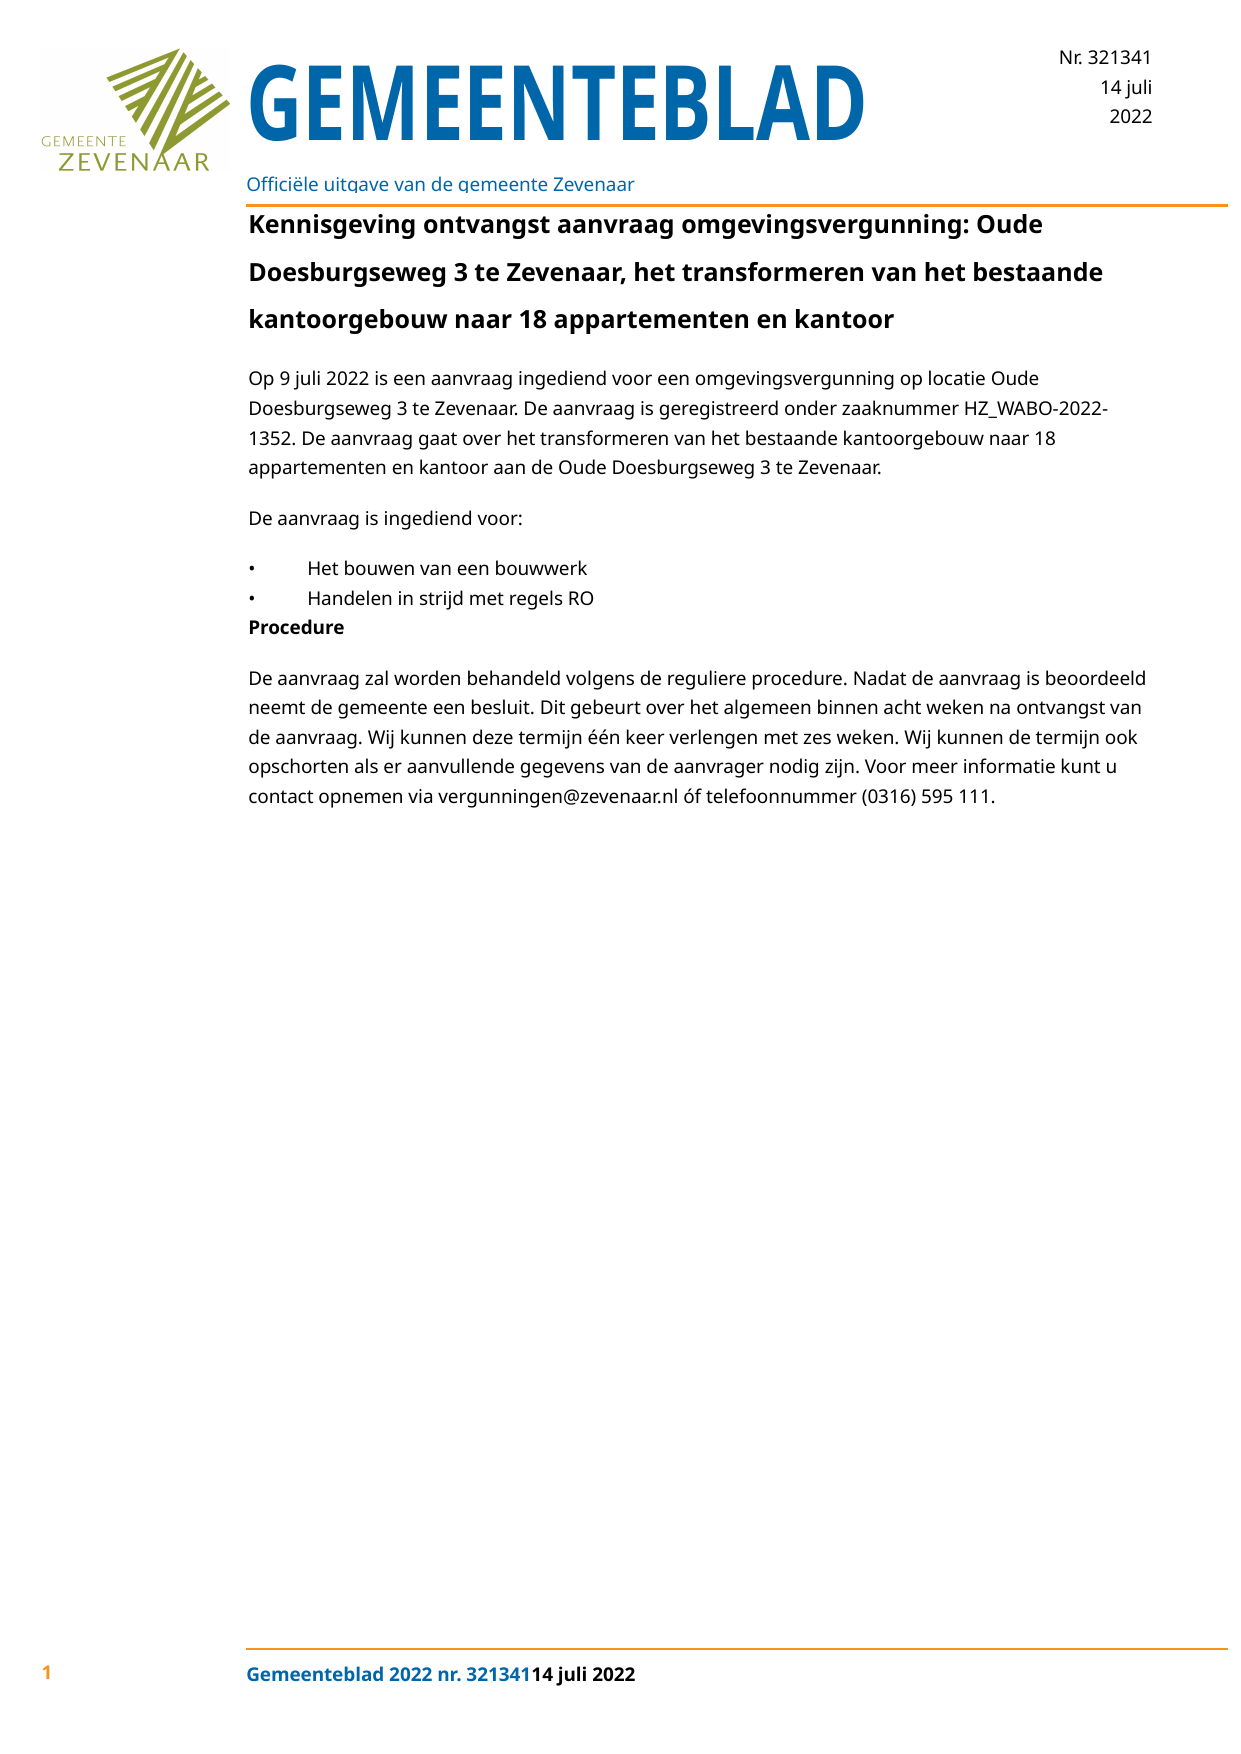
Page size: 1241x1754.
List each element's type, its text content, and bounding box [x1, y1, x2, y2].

text Kennisgeving ontvangst aanvraag omgevingsvergunning: Oude Doesburgseweg 3 te Zevenaar, het transformeren van het bestaande kantoorgebouw naar 18 appartementen en kantoor [248, 207, 1152, 336]
text De aanvraag is ingediend voor: [248, 505, 1152, 530]
text Procedure [248, 614, 1152, 640]
picture [41, 47, 231, 172]
list Het bouwen van een bouwwerk [248, 555, 1152, 581]
list Handelen in strijd met regels RO [248, 585, 1152, 610]
text Op 9 juli 2022 is een aanvraag ingediend voor een omgevingsvergunning op locatie Oude Doesburgseweg 3 te Zevenaar. De aanvraag is geregistreerd onder zaaknummer HZ_WABO-2022-1352. De aanvraag gaat over het transformeren van het bestaande kantoorgebouw naar 18 appartementen en kantoor aan de Oude Doesburgseweg 3 te Zevenaar. [248, 366, 1152, 480]
text De aanvraag zal worden behandeld volgens de reguliere procedure. Nadat de aanvraag is beoordeeld neemt de gemeente een besluit. Dit gebeurt over het algemeen binnen acht weken na ontvangst van de aanvraag. Wij kunnen deze termijn één keer verlengen met zes weken. Wij kunnen de termijn ook opschorten als er aanvullende gegevens van de aanvrager nodig zijn. Voor meer informatie kunt u contact opnemen via vergunningen@zevenaar.nl óf telefoonnummer (0316) 595 111. [248, 665, 1152, 809]
